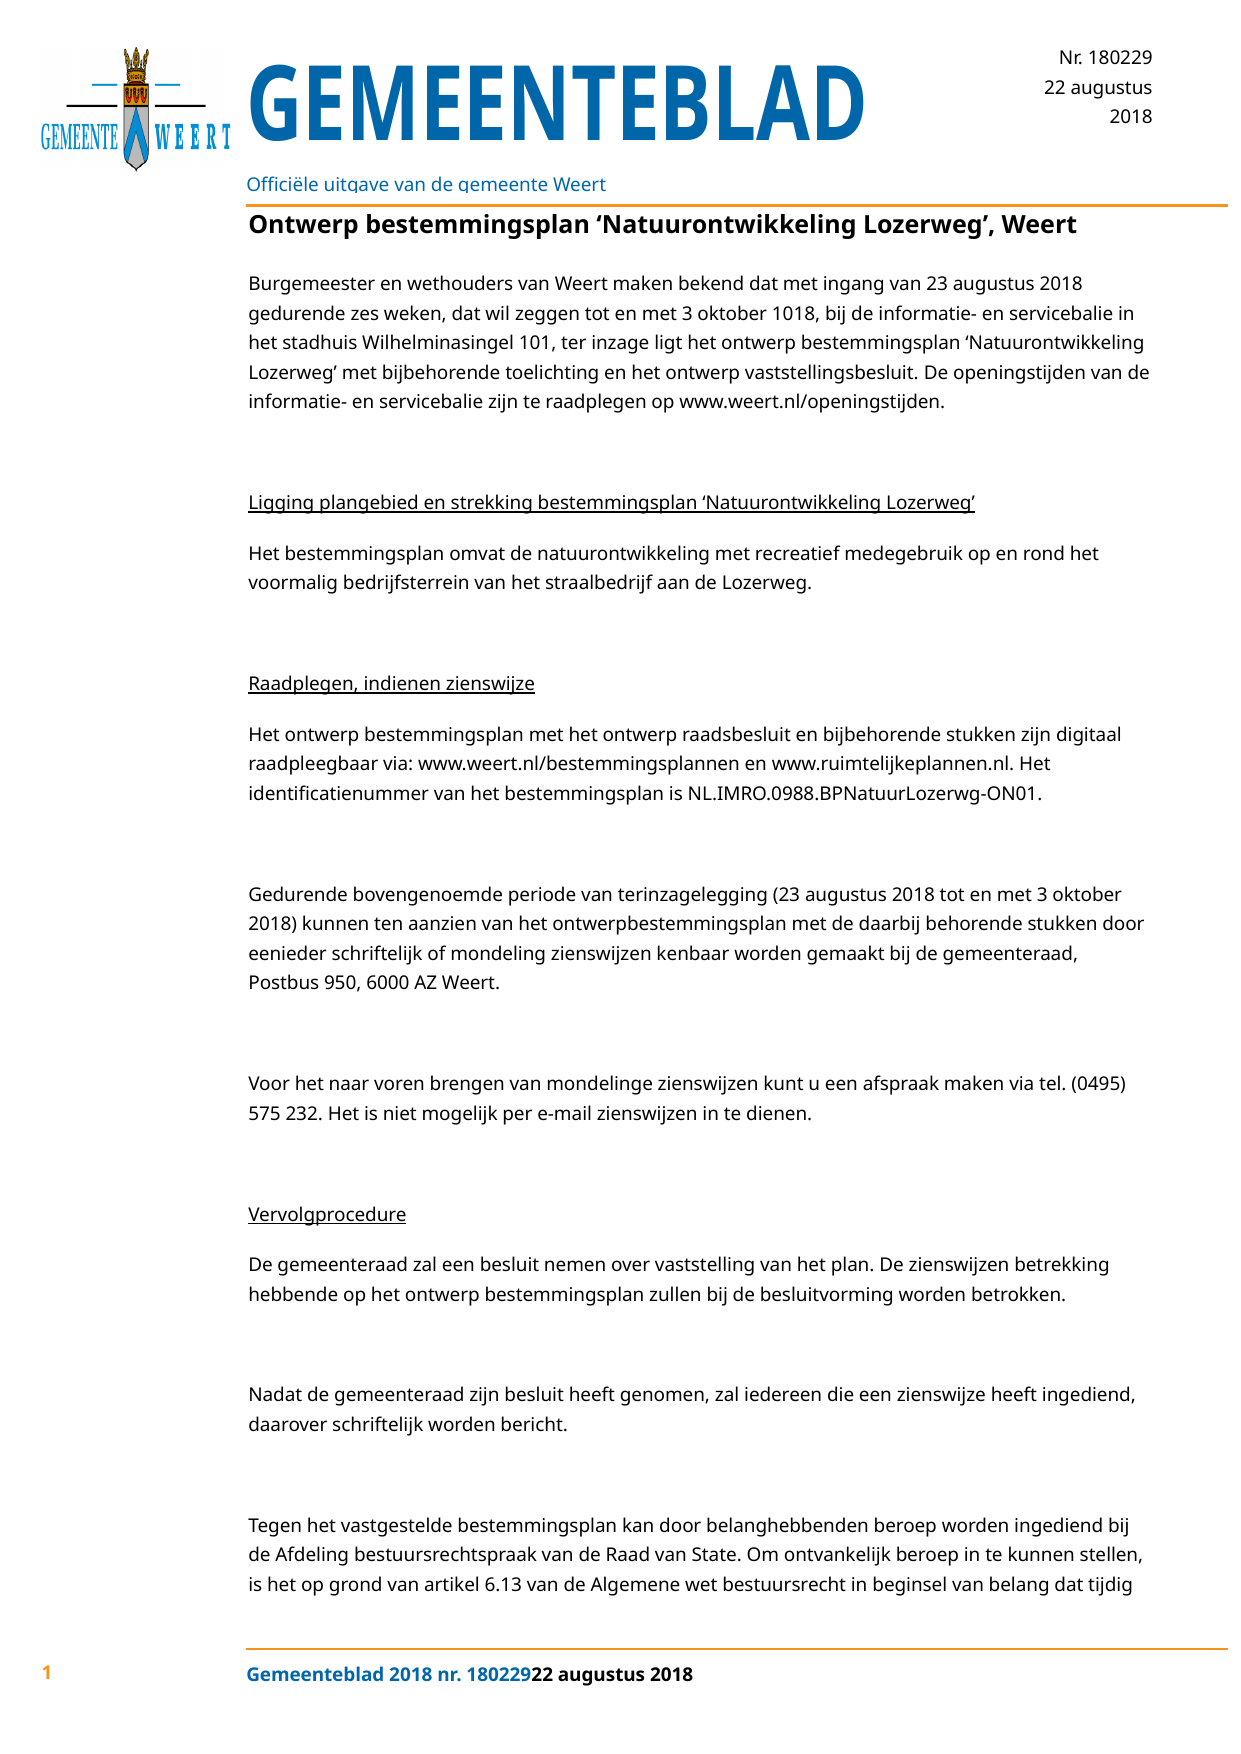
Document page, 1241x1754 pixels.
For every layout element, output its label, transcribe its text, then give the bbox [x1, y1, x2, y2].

text Vervolgprocedure [248, 1201, 1152, 1226]
text Ontwerp bestemmingsplan ‘Natuurontwikkeling Lozerweg’, Weert [248, 207, 1152, 241]
text Tegen het vastgestelde bestemmingsplan kan door belanghebbenden beroep worden ingediend bij de Afdeling bestuursrechtspraak van de Raad van State. Om ontvankelijk beroep in te kunnen stellen, is het op grond van artikel 6.13 van de Algemene wet bestuursrecht in beginsel van belang dat tijdig [248, 1512, 1152, 1597]
text De gemeenteraad zal een besluit nemen over vaststelling van het plan. De zienswijzen betrekking hebbende op het ontwerp bestemmingsplan zullen bij de besluitvorming worden betrokken. [248, 1251, 1152, 1306]
picture [41, 47, 231, 172]
text Nadat de gemeenteraad zijn besluit heeft genomen, zal iedereen die een zienswijze heeft ingediend, daarover schriftelijk worden bericht. [248, 1382, 1152, 1437]
text Gedurende bovengenoemde periode van terinzagelegging (23 augustus 2018 tot en met 3 oktober 2018) kunnen ten aanzien van het ontwerpbestemmingsplan met de daarbij behorende stukken door eenieder schriftelijk of mondeling zienswijzen kenbaar worden gemaakt bij de gemeenteraad, Postbus 950, 6000 AZ Weert. [248, 881, 1152, 995]
text Het bestemmingsplan omvat de natuurontwikkeling met recreatief medegebruik op en rond het voormalig bedrijfsterrein van het straalbedrijf aan de Lozerweg. [248, 540, 1152, 595]
text Burgemeester en wethouders van Weert maken bekend dat met ingang van 23 augustus 2018 gedurende zes weken, dat wil zeggen tot en met 3 oktober 1018, bij de informatie- en servicebalie in het stadhuis Wilhelminasingel 101, ter inzage ligt het ontwerp bestemmingsplan ‘Natuurontwikkeling Lozerweg’ met bijbehorende toelichting en het ontwerp vaststellingsbesluit. De openingstijden van de informatie- en servicebalie zijn te raadplegen op www.weert.nl/openingstijden. [248, 270, 1152, 414]
text Ligging plangebied en strekking bestemmingsplan ‘Natuurontwikkeling Lozerweg’ [248, 489, 1152, 515]
text Het ontwerp bestemmingsplan met het ontwerp raadsbesluit en bijbehorende stukken zijn digitaal raadpleegbaar via: www.weert.nl/bestemmingsplannen en www.ruimtelijkeplannen.nl. Het identificatienummer van het bestemmingsplan is NL.IMRO.0988.BPNatuurLozerwg-ON01. [248, 721, 1152, 806]
text Raadplegen, indienen zienswijze [248, 670, 1152, 696]
text Voor het naar voren brengen van mondelinge zienswijzen kunt u een afspraak maken via tel. (0495) 575 232. Het is niet mogelijk per e-mail zienswijzen in te dienen. [248, 1070, 1152, 1126]
